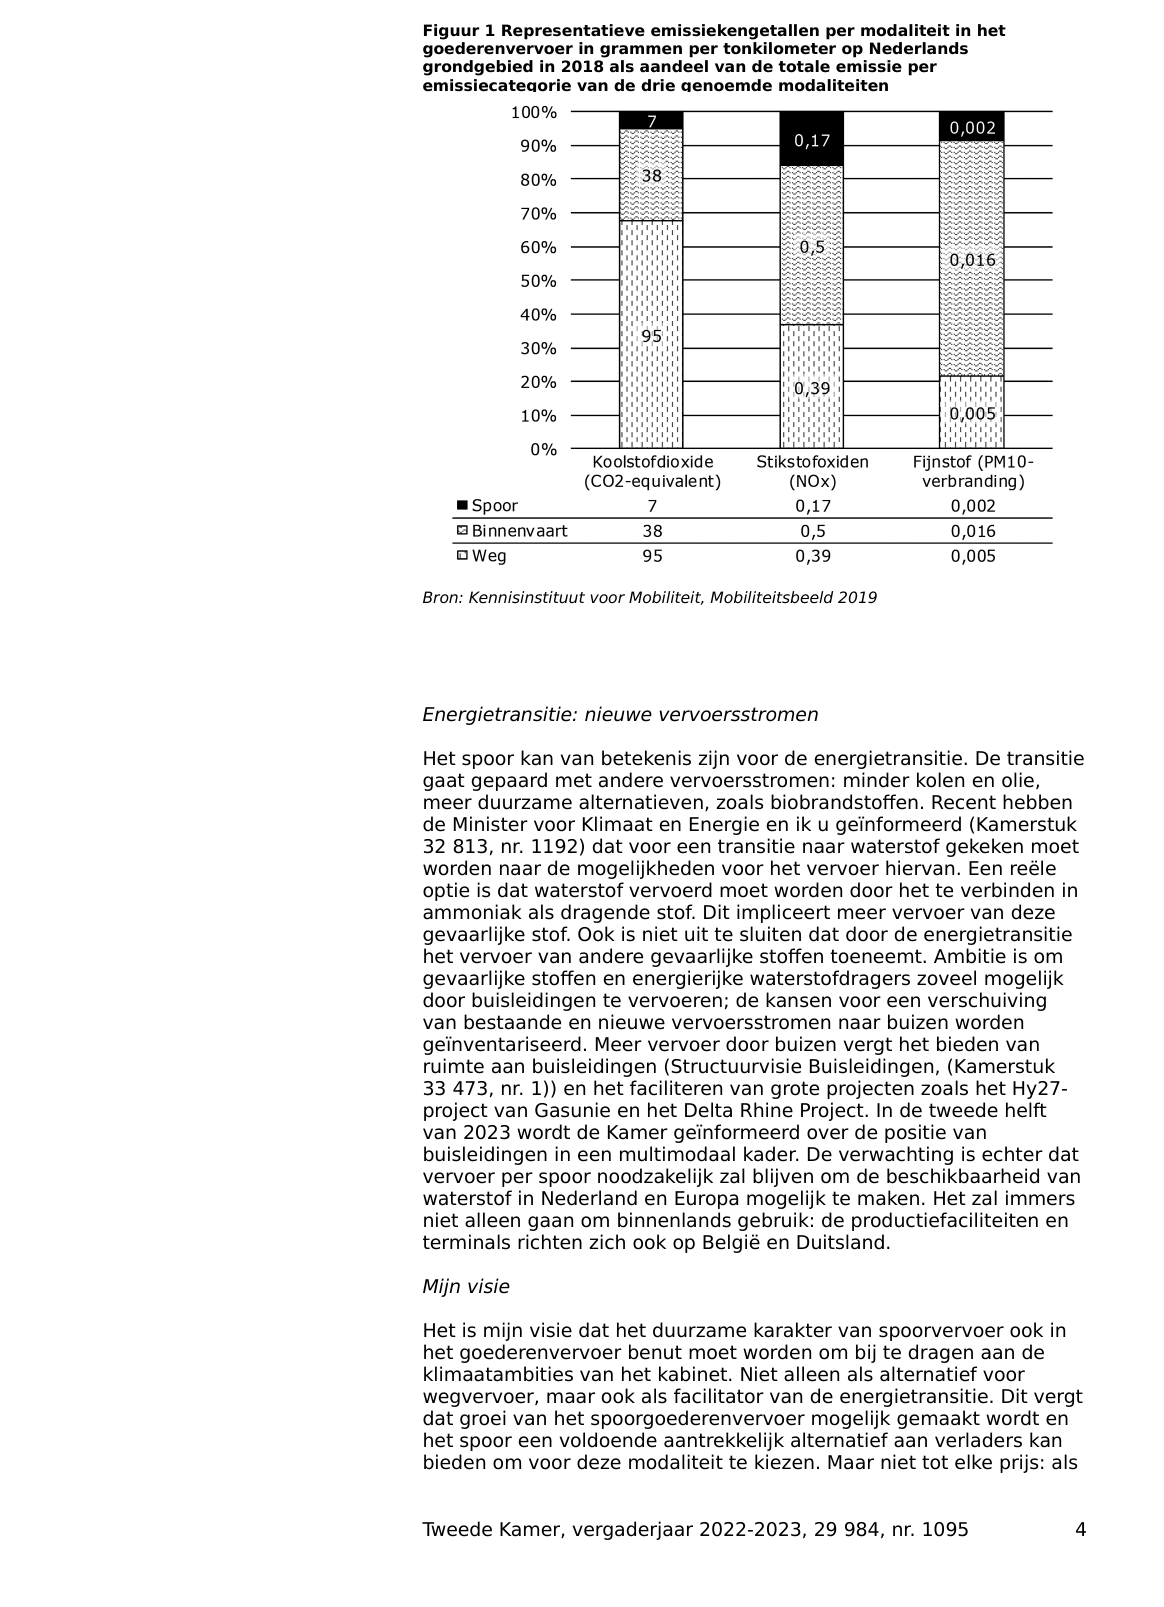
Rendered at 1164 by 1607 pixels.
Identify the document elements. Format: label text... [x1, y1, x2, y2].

text Het spoor kan van betekenis zijn voor de energietransitie. De transitie gaat gepaard met andere vervoersstromen: minder kolen en olie, meer duurzame alternatieven, zoals biobrandstoffen. Recent hebben de Minister voor Klimaat en Energie en ik u geïnformeerd (Kamerstuk 32 813, nr. 1192) dat voor een transitie naar waterstof gekeken moet worden naar de mogelijkheden voor het vervoer hiervan. Een reële optie is dat waterstof vervoerd moet worden door het te verbinden in ammoniak als dragende stof. Dit impliceert meer vervoer van deze gevaarlijke stof. Ook is niet uit te sluiten dat door de energietransitie het vervoer van andere gevaarlijke stoffen toeneemt. Ambitie is om gevaarlijke stoffen en energierijke waterstofdragers zoveel mogelijk door buisleidingen te vervoeren; de kansen voor een verschuiving van bestaande en nieuwe vervoersstromen naar buizen worden geïnventariseerd. Meer vervoer door buizen vergt het bieden van ruimte aan buisleidingen (Structuurvisie Buisleidingen, (Kamerstuk 33 473, nr. 1)) en het faciliteren van grote projecten zoals het Hy27-project van Gasunie en het Delta Rhine Project. In de tweede helft van 2023 wordt de Kamer geïnformeerd over de positie van buisleidingen in een multimodaal kader. De verwachting is echter dat vervoer per spoor noodzakelijk zal blijven om de beschikbaarheid van waterstof in Nederland en Europa mogelijk te maken. Het zal immers niet alleen gaan om binnenlands gebruik: de productiefaciliteiten en terminals richten zich ook op België en Duitsland. [422, 748, 1087, 1254]
text Figuur 1 Representatieve emissiekengetallen per modaliteit in het goederenvervoer in grammen per tonkilometer op Nederlands grondgebied in 2018 als aandeel van de totale emissie per emissiecategorie van de drie genoemde modaliteiten [422, 22, 1072, 92]
text Het is mijn visie dat het duurzame karakter van spoorvervoer ook in het goederenvervoer benut moet worden om bij te dragen aan de klimaatambities van het kabinet. Niet alleen als alternatief voor wegvervoer, maar ook als facilitator van de energietransitie. Dit vergt dat groei van het spoorgoederenvervoer mogelijk gemaakt wordt en het spoor een voldoende aantrekkelijk alternatief aan verladers kan bieden om voor deze modaliteit te kiezen. Maar niet tot elke prijs: als [422, 1320, 1087, 1474]
subtitle Energietransitie: nieuwe vervoersstromen [422, 704, 1087, 726]
subtitle Mijn visie [422, 1276, 1087, 1298]
text Bron: Kennisinstituut voor Mobiliteit, Mobiliteitsbeeld 2019 [422, 589, 1072, 607]
picture [422, 92, 1072, 577]
